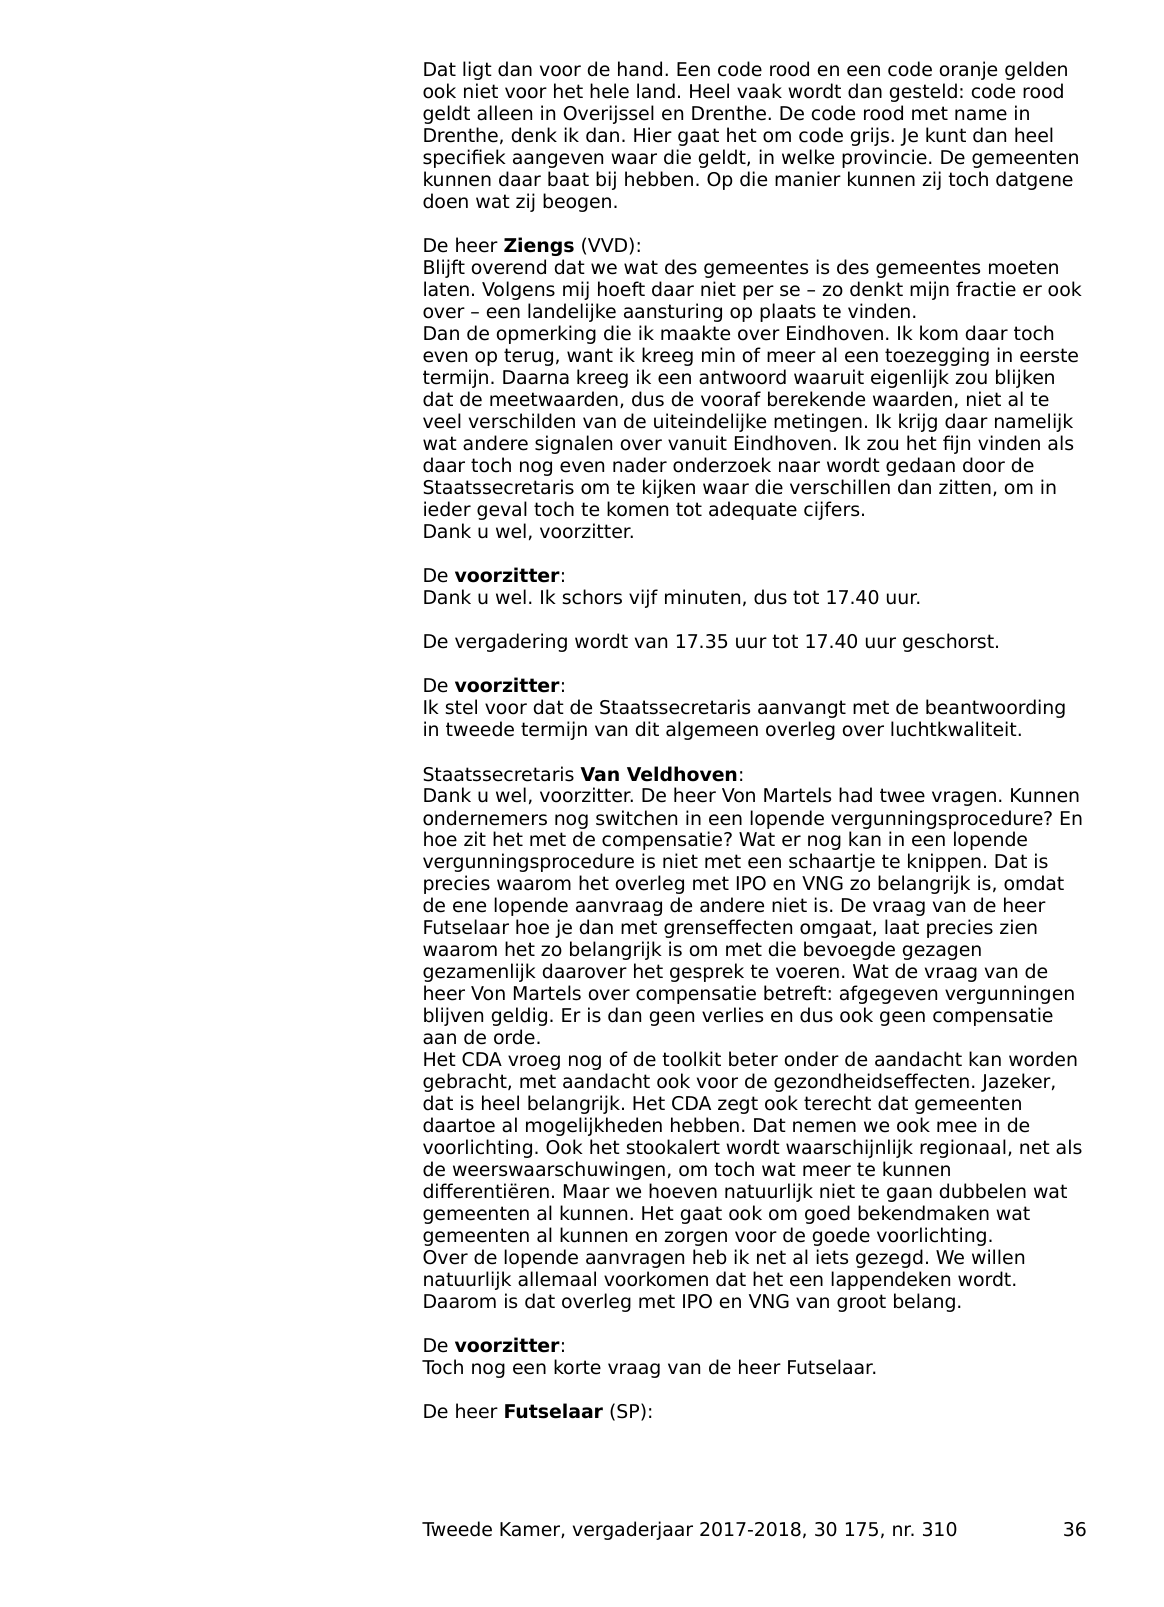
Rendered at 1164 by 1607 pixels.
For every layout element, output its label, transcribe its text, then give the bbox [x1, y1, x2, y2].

text Ik stel voor dat de Staatssecretaris aanvangt met de beantwoording in tweede termijn van dit algemeen overleg over luchtkwaliteit. [422, 697, 1087, 741]
text De voorzitter: [422, 565, 1087, 587]
text De heer Futselaar (SP): [422, 1401, 1087, 1423]
text De vergadering wordt van 17.35 uur tot 17.40 uur geschorst. [422, 631, 1087, 653]
text Dank u wel. Ik schors vijf minuten, dus tot 17.40 uur. [422, 587, 1087, 609]
text Dat ligt dan voor de hand. Een code rood en een code oranje gelden ook niet voor het hele land. Heel vaak wordt dan gesteld: code rood geldt alleen in Overijssel en Drenthe. De code rood met name in Drenthe, denk ik dan. Hier gaat het om code grijs. Je kunt dan heel specifiek aangeven waar die geldt, in welke provincie. De gemeenten kunnen daar baat bij hebben. Op die manier kunnen zij toch datgene doen wat zij beogen. [422, 59, 1087, 213]
text De heer Ziengs (VVD): [422, 235, 1087, 257]
text Blijft overend dat we wat des gemeentes is des gemeentes moeten laten. Volgens mij hoeft daar niet per se – zo denkt mijn fractie er ook over – een landelijke aansturing op plaats te vinden. [422, 257, 1087, 323]
text Dank u wel, voorzitter. [422, 521, 1087, 543]
text Dan de opmerking die ik maakte over Eindhoven. Ik kom daar toch even op terug, want ik kreeg min of meer al een toezegging in eerste termijn. Daarna kreeg ik een antwoord waaruit eigenlijk zou blijken dat de meetwaarden, dus de vooraf berekende waarden, niet al te veel verschilden van de uiteindelijke metingen. Ik krijg daar namelijk wat andere signalen over vanuit Eindhoven. Ik zou het fijn vinden als daar toch nog even nader onderzoek naar wordt gedaan door de Staatssecretaris om te kijken waar die verschillen dan zitten, om in ieder geval toch te komen tot adequate cijfers. [422, 323, 1087, 521]
text Toch nog een korte vraag van de heer Futselaar. [422, 1357, 1087, 1379]
text Het CDA vroeg nog of de toolkit beter onder de aandacht kan worden gebracht, met aandacht ook voor de gezondheidseffecten. Jazeker, dat is heel belangrijk. Het CDA zegt ook terecht dat gemeenten daartoe al mogelijkheden hebben. Dat nemen we ook mee in de voorlichting. Ook het stookalert wordt waarschijnlijk regionaal, net als de weerswaarschuwingen, om toch wat meer te kunnen differentiëren. Maar we hoeven natuurlijk niet te gaan dubbelen wat gemeenten al kunnen. Het gaat ook om goed bekendmaken wat gemeenten al kunnen en zorgen voor de goede voorlichting. [422, 1049, 1087, 1247]
text De voorzitter: [422, 675, 1087, 697]
text Over de lopende aanvragen heb ik net al iets gezegd. We willen natuurlijk allemaal voorkomen dat het een lappendeken wordt. Daarom is dat overleg met IPO en VNG van groot belang. [422, 1247, 1087, 1313]
text Dank u wel, voorzitter. De heer Von Martels had twee vragen. Kunnen ondernemers nog switchen in een lopende vergunningsprocedure? En hoe zit het met de compensatie? Wat er nog kan in een lopende vergunningsprocedure is niet met een schaartje te knippen. Dat is precies waarom het overleg met IPO en VNG zo belangrijk is, omdat de ene lopende aanvraag de andere niet is. De vraag van de heer Futselaar hoe je dan met grenseffecten omgaat, laat precies zien waarom het zo belangrijk is om met die bevoegde gezagen gezamenlijk daarover het gesprek te voeren. Wat de vraag van de heer Von Martels over compensatie betreft: afgegeven vergunningen blijven geldig. Er is dan geen verlies en dus ook geen compensatie aan de orde. [422, 785, 1087, 1049]
text De voorzitter: [422, 1335, 1087, 1357]
text Staatssecretaris Van Veldhoven: [422, 763, 1087, 785]
